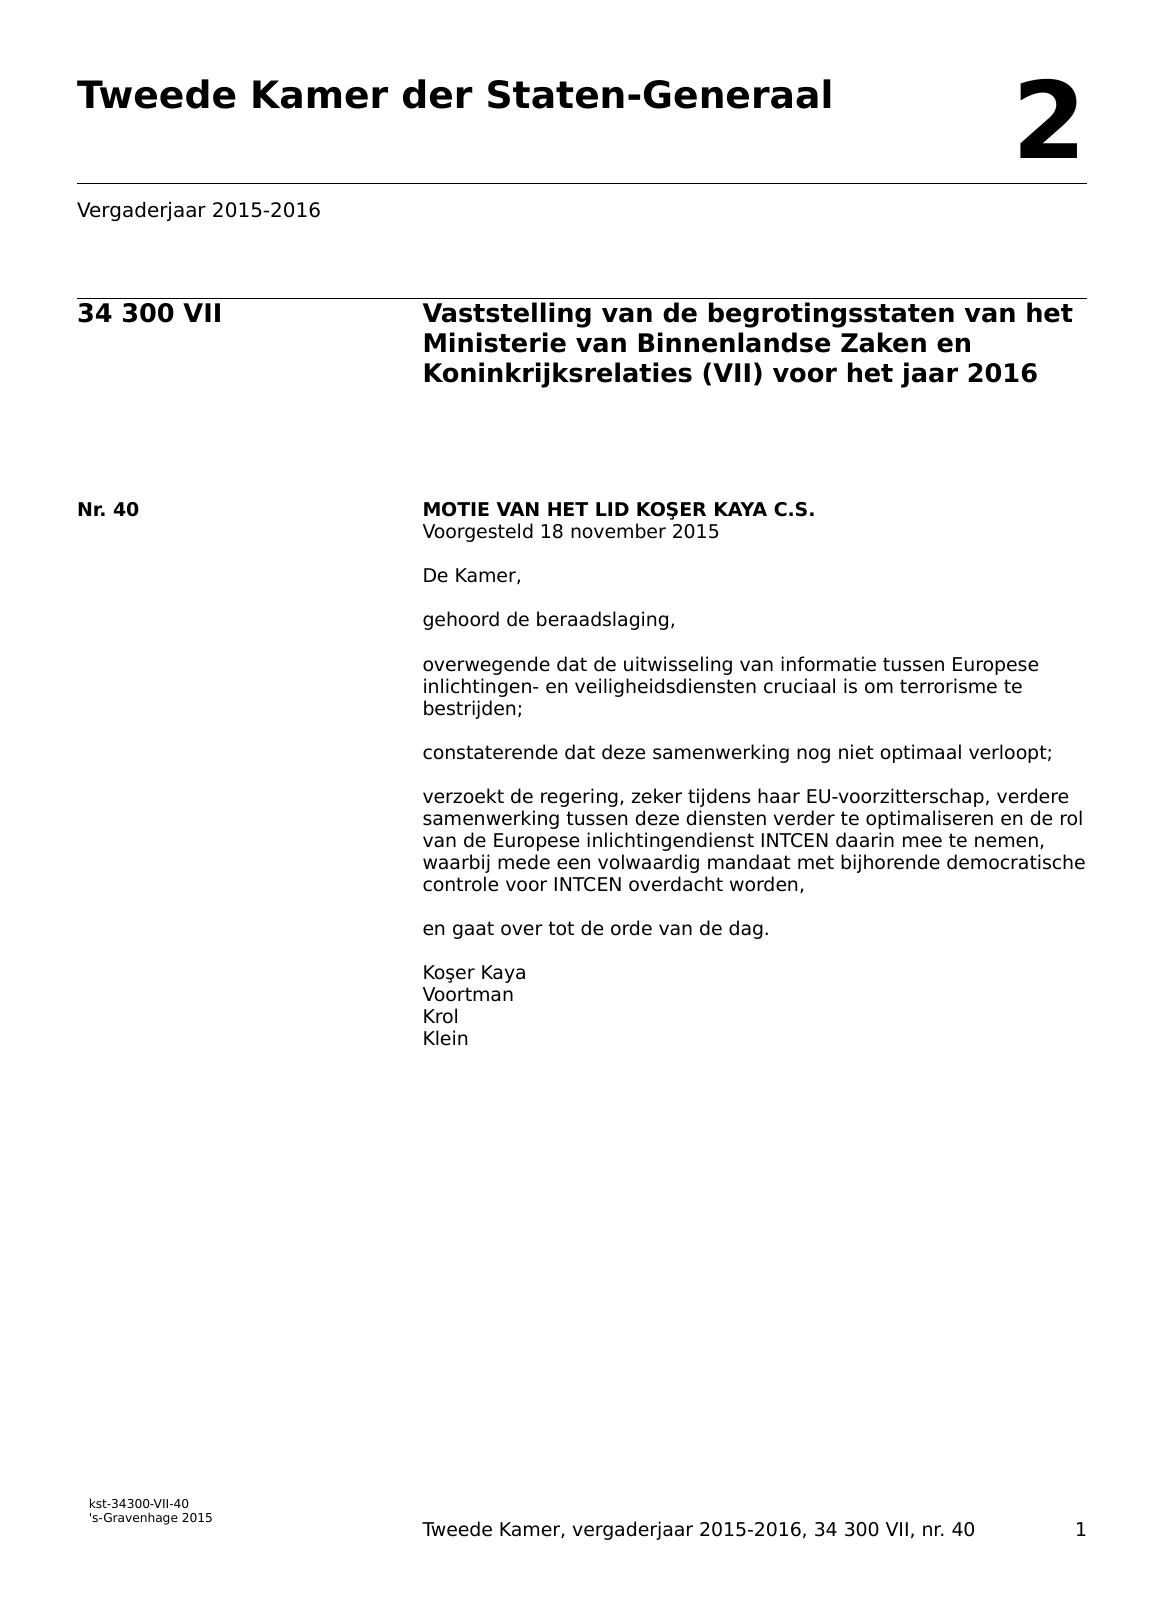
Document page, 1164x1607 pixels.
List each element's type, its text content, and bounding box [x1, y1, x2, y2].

text Koşer Kaya [422, 962, 1087, 984]
text De Kamer, [422, 565, 1087, 587]
table_header Tweede Kamer der Staten-Generaal [77, 59, 886, 183]
text constaterende dat deze samenwerking nog niet optimaal verloopt; [422, 742, 1087, 764]
text Klein [422, 1028, 1087, 1050]
text kst-34300-VII-40 [88, 1497, 323, 1511]
table_cell Vergaderjaar 2015-2016 [77, 184, 1087, 298]
subtitle Nr. 40 MOTIE VAN HET LID KOŞER KAYA C.S. [77, 499, 1087, 521]
text overwegende dat de uitwisseling van informatie tussen Europese inlichtingen- en veiligheidsdiensten cruciaal is om terrorisme te bestrijden; [422, 653, 1087, 719]
text Krol [422, 1006, 1087, 1028]
table_header 2 [886, 59, 1087, 183]
text en gaat over tot de orde van de dag. [422, 918, 1087, 940]
text Voorgesteld 18 november 2015 [422, 521, 1087, 543]
text 's-Gravenhage 2015 [88, 1511, 323, 1525]
text verzoekt de regering, zeker tijdens haar EU-voorzitterschap, verdere samenwerking tussen deze diensten verder te optimaliseren en de rol van de Europese inlichtingendienst INTCEN daarin mee te nemen, waarbij mede een volwaardig mandaat met bijhorende democratische controle voor INTCEN overdacht worden, [422, 786, 1087, 896]
text Voortman [422, 984, 1087, 1006]
subtitle 34 300 VII Vaststelling van de begrotingsstaten van het Ministerie van Binnenlandse Zaken en Koninkrijksrelaties (VII) voor het jaar 2016 [77, 299, 1087, 388]
text gehoord de beraadslaging, [422, 609, 1087, 631]
